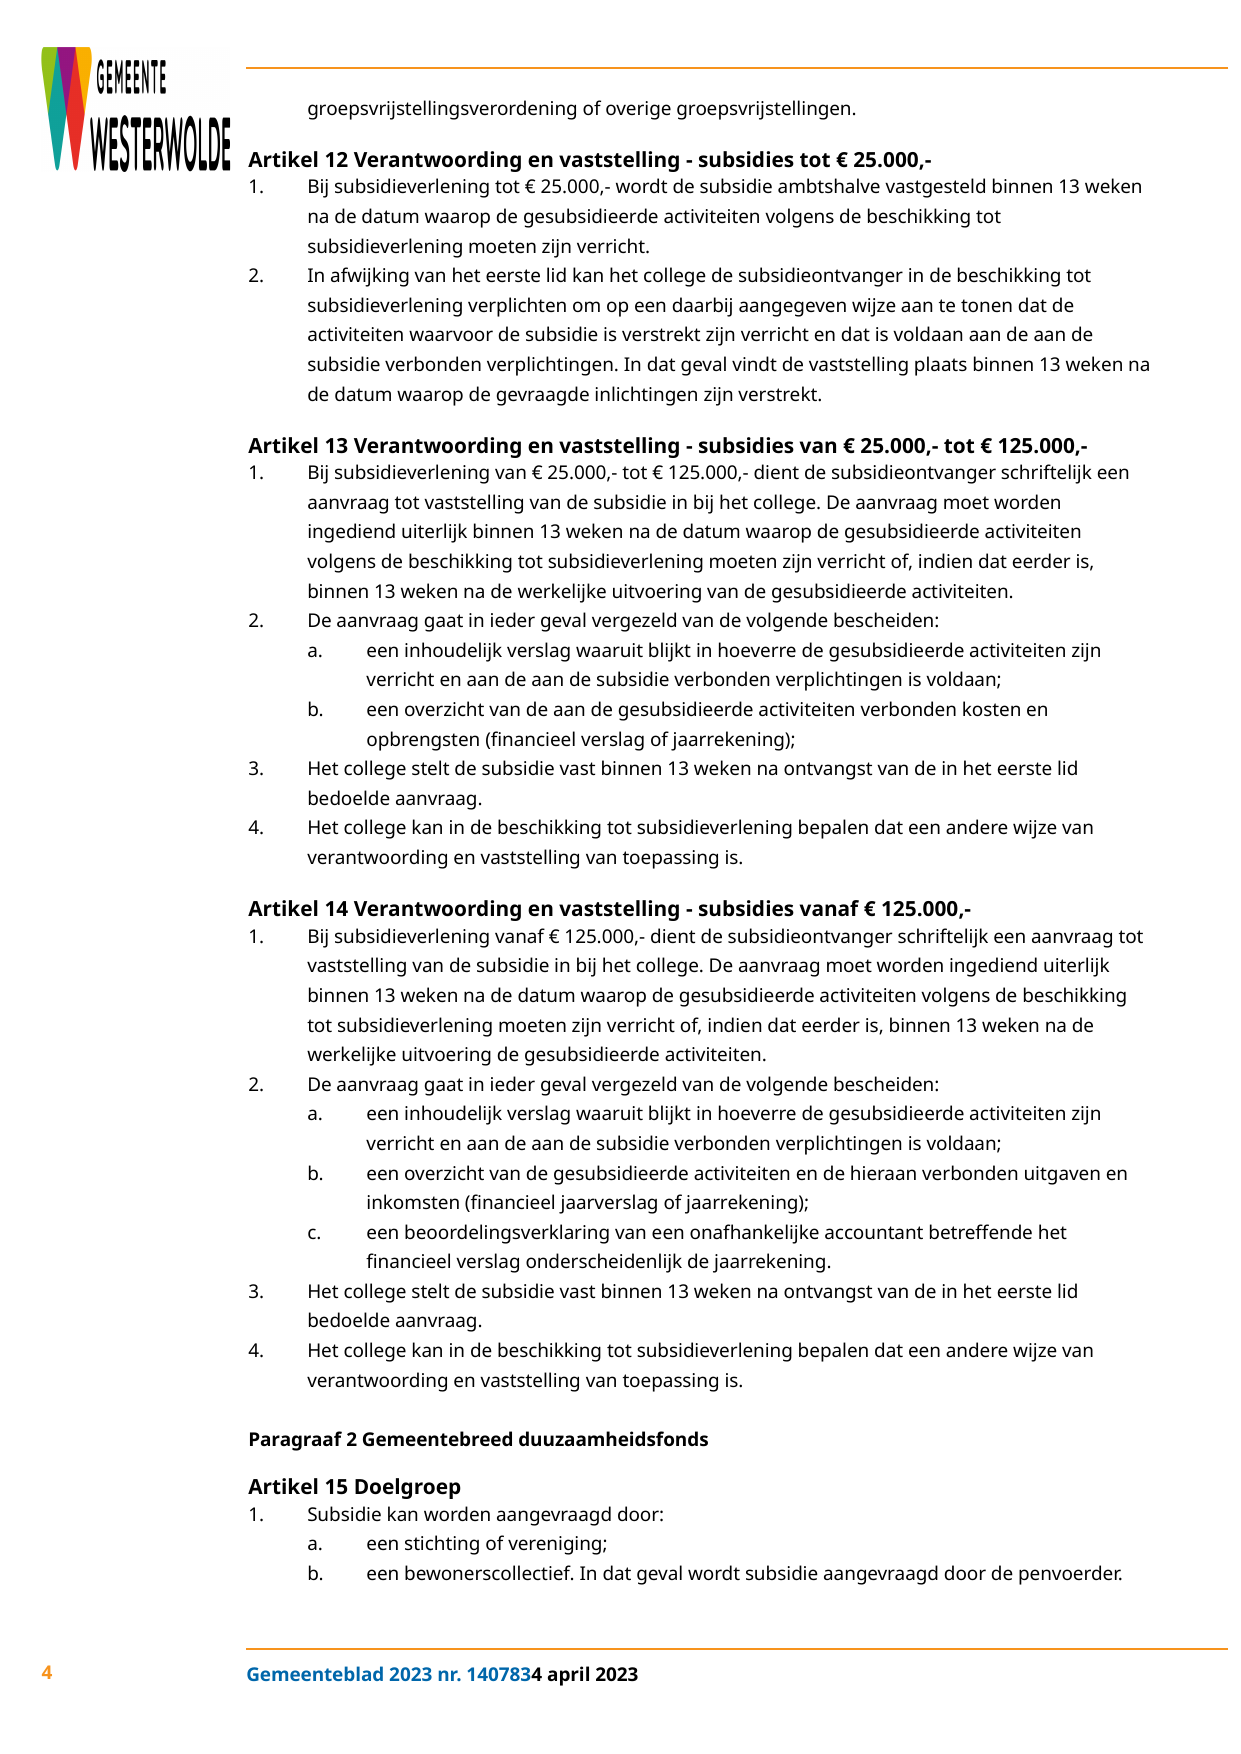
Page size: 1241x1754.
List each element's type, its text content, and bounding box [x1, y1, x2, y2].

list een stichting of vereniging; [307, 1531, 1152, 1556]
picture [41, 47, 231, 172]
text Artikel 13 Verantwoording en vaststelling - subsidies van € 25.000,- tot € 125.000,- [248, 431, 1152, 459]
list groepsvrijstellingsverordening of overige groepsvrijstellingen. [248, 95, 1152, 121]
text Artikel 12 Verantwoording en vaststelling - subsidies tot € 25.000,- [248, 145, 1152, 174]
list een inhoudelijk verslag waaruit blijkt in hoeverre de gesubsidieerde activiteiten zijn verricht en aan de aan de subsidie verbonden verplichtingen is voldaan; [307, 637, 1152, 692]
text Artikel 15 Doelgroep [248, 1472, 1152, 1501]
list Het college stelt de subsidie vast binnen 13 weken na ontvangst van de in het eerste lid bedoelde aanvraag. [248, 1278, 1152, 1333]
list een inhoudelijk verslag waaruit blijkt in hoeverre de gesubsidieerde activiteiten zijn verricht en aan de aan de subsidie verbonden verplichtingen is voldaan; [307, 1101, 1152, 1156]
list De aanvraag gaat in ieder geval vergezeld van de volgende bescheiden: [248, 607, 1152, 633]
list Bij subsidieverlening van € 25.000,- tot € 125.000,- dient de subsidieontvanger schriftelijk een aanvraag tot vaststelling van de subsidie in bij het college. De aanvraag moet worden ingediend uiterlijk binnen 13 weken na de datum waarop de gesubsidieerde activiteiten volgens de beschikking tot subsidieverlening moeten zijn verricht of, indien dat eerder is, binnen 13 weken na de werkelijke uitvoering van de gesubsidieerde activiteiten. [248, 459, 1152, 604]
list Het college kan in de beschikking tot subsidieverlening bepalen dat een andere wijze van verantwoording en vaststelling van toepassing is. [248, 814, 1152, 870]
list Subsidie kan worden aangevraagd door: [248, 1501, 1152, 1527]
list Bij subsidieverlening vanaf € 125.000,- dient de subsidieontvanger schriftelijk een aanvraag tot vaststelling van de subsidie in bij het college. De aanvraag moet worden ingediend uiterlijk binnen 13 weken na de datum waarop de gesubsidieerde activiteiten volgens de beschikking tot subsidieverlening moeten zijn verricht of, indien dat eerder is, binnen 13 weken na de werkelijke uitvoering de gesubsidieerde activiteiten. [248, 923, 1152, 1067]
list De aanvraag gaat in ieder geval vergezeld van de volgende bescheiden: [248, 1071, 1152, 1097]
list Bij subsidieverlening tot € 25.000,- wordt de subsidie ambtshalve vastgesteld binnen 13 weken na de datum waarop de gesubsidieerde activiteiten volgens de beschikking tot subsidieverlening moeten zijn verricht. [248, 174, 1152, 258]
list Het college stelt de subsidie vast binnen 13 weken na ontvangst van de in het eerste lid bedoelde aanvraag. [248, 755, 1152, 811]
text Artikel 14 Verantwoording en vaststelling - subsidies vanaf € 125.000,- [248, 894, 1152, 923]
list In afwijking van het eerste lid kan het college de subsidieontvanger in de beschikking tot subsidieverlening verplichten om op een daarbij aangegeven wijze aan te tonen dat de activiteiten waarvoor de subsidie is verstrekt zijn verricht en dat is voldaan aan de aan de subsidie verbonden verplichtingen. In dat geval vindt de vaststelling plaats binnen 13 weken na de datum waarop de gevraagde inlichtingen zijn verstrekt. [248, 262, 1152, 406]
list een overzicht van de aan de gesubsidieerde activiteiten verbonden kosten en opbrengsten (financieel verslag of jaarrekening); [307, 696, 1152, 752]
list een bewonerscollectief. In dat geval wordt subsidie aangevraagd door de penvoerder. [307, 1560, 1152, 1586]
list Het college kan in de beschikking tot subsidieverlening bepalen dat een andere wijze van verantwoording en vaststelling van toepassing is. [248, 1337, 1152, 1392]
text Paragraaf 2 Gemeentebreed duuzaamheidsfonds [248, 1426, 1152, 1452]
list een beoordelingsverklaring van een onafhankelijke accountant betreffende het financieel verslag onderscheidenlijk de jaarrekening. [307, 1219, 1152, 1274]
list een overzicht van de gesubsidieerde activiteiten en de hieraan verbonden uitgaven en inkomsten (financieel jaarverslag of jaarrekening); [307, 1160, 1152, 1215]
